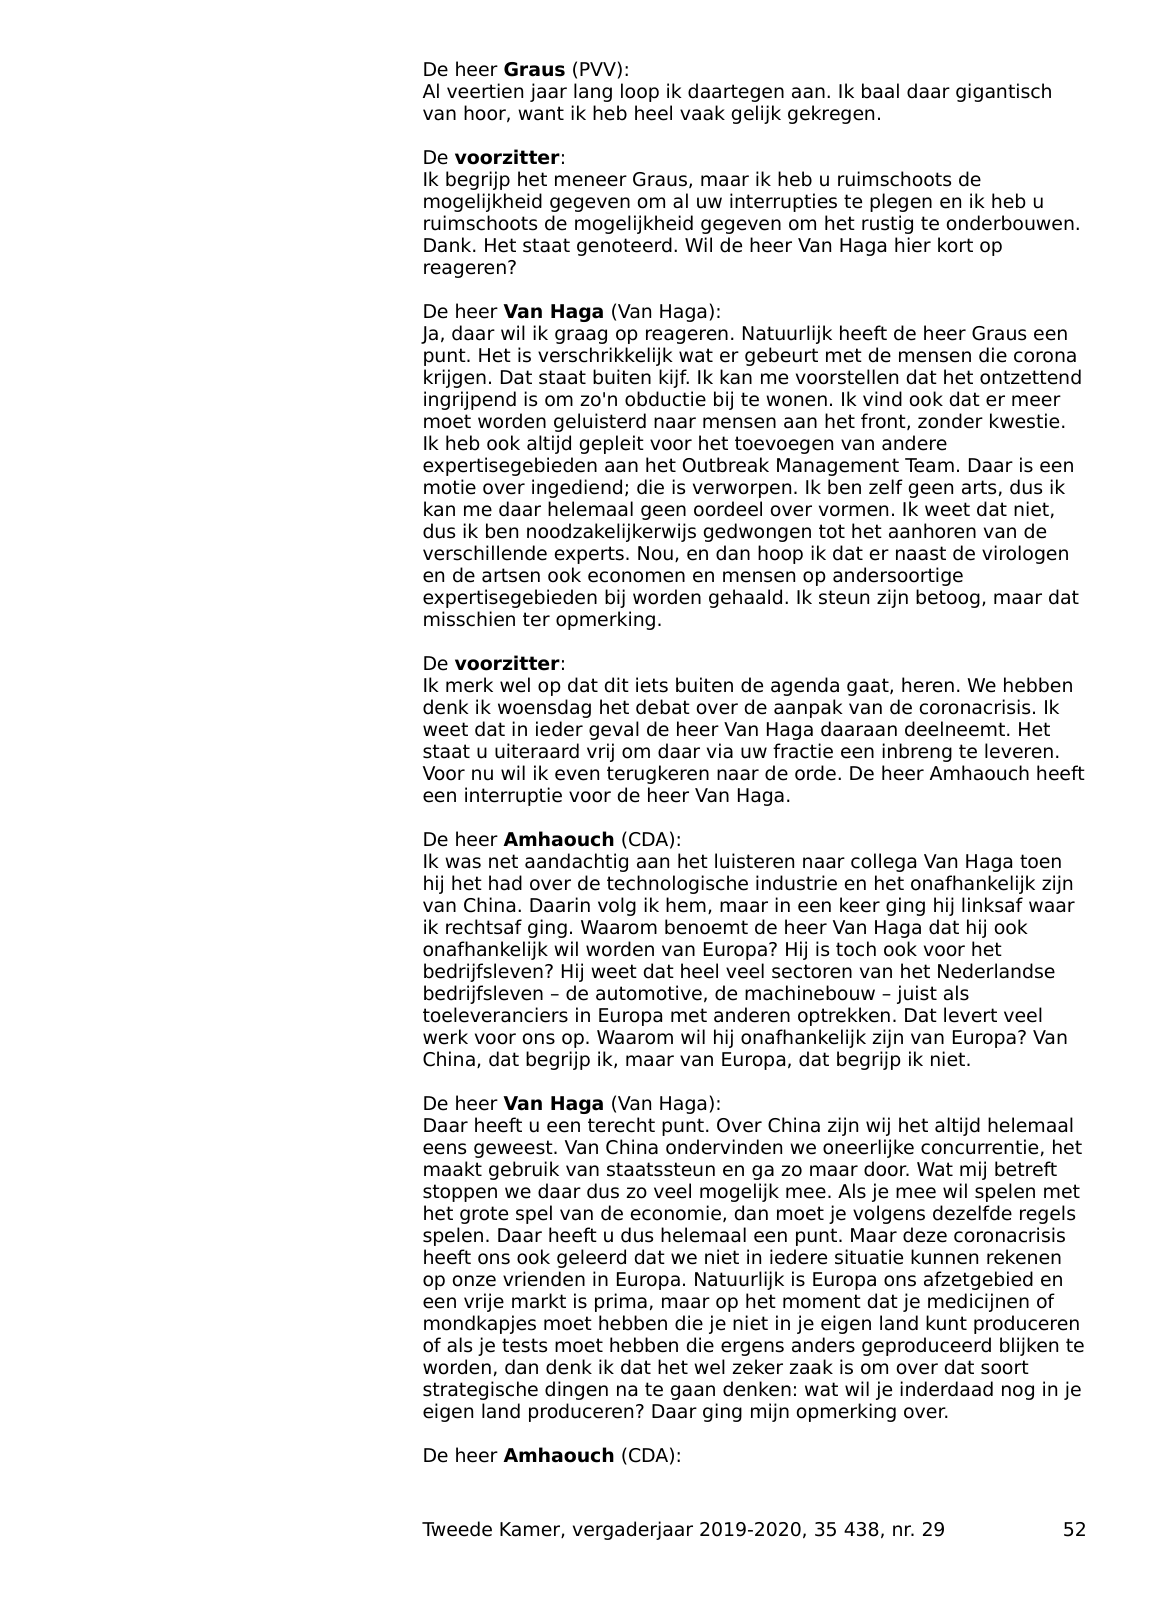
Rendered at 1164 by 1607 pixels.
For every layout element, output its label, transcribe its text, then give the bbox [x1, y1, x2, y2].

text De heer Van Haga (Van Haga): [422, 1093, 1087, 1115]
text De heer Amhaouch (CDA): [422, 829, 1087, 851]
text Al veertien jaar lang loop ik daartegen aan. Ik baal daar gigantisch van hoor, want ik heb heel vaak gelijk gekregen. [422, 81, 1087, 125]
text De heer Graus (PVV): [422, 59, 1087, 81]
text De heer Van Haga (Van Haga): [422, 301, 1087, 323]
text Ik begrijp het meneer Graus, maar ik heb u ruimschoots de mogelijkheid gegeven om al uw interrupties te plegen en ik heb u ruimschoots de mogelijkheid gegeven om het rustig te onderbouwen. Dank. Het staat genoteerd. Wil de heer Van Haga hier kort op reageren? [422, 169, 1087, 279]
text De voorzitter: [422, 147, 1087, 169]
text Ja, daar wil ik graag op reageren. Natuurlijk heeft de heer Graus een punt. Het is verschrikkelijk wat er gebeurt met de mensen die corona krijgen. Dat staat buiten kijf. Ik kan me voorstellen dat het ontzettend ingrijpend is om zo'n obductie bij te wonen. Ik vind ook dat er meer moet worden geluisterd naar mensen aan het front, zonder kwestie. Ik heb ook altijd gepleit voor het toevoegen van andere expertisegebieden aan het Outbreak Management Team. Daar is een motie over ingediend; die is verworpen. Ik ben zelf geen arts, dus ik kan me daar helemaal geen oordeel over vormen. Ik weet dat niet, dus ik ben noodzakelijkerwijs gedwongen tot het aanhoren van de verschillende experts. Nou, en dan hoop ik dat er naast de virologen en de artsen ook economen en mensen op andersoortige expertisegebieden bij worden gehaald. Ik steun zijn betoog, maar dat misschien ter opmerking. [422, 323, 1087, 631]
text Daar heeft u een terecht punt. Over China zijn wij het altijd helemaal eens geweest. Van China ondervinden we oneerlijke concurrentie, het maakt gebruik van staatssteun en ga zo maar door. Wat mij betreft stoppen we daar dus zo veel mogelijk mee. Als je mee wil spelen met het grote spel van de economie, dan moet je volgens dezelfde regels spelen. Daar heeft u dus helemaal een punt. Maar deze coronacrisis heeft ons ook geleerd dat we niet in iedere situatie kunnen rekenen op onze vrienden in Europa. Natuurlijk is Europa ons afzetgebied en een vrije markt is prima, maar op het moment dat je medicijnen of mondkapjes moet hebben die je niet in je eigen land kunt produceren of als je tests moet hebben die ergens anders geproduceerd blijken te worden, dan denk ik dat het wel zeker zaak is om over dat soort strategische dingen na te gaan denken: wat wil je inderdaad nog in je eigen land produceren? Daar ging mijn opmerking over. [422, 1115, 1087, 1423]
text Ik merk wel op dat dit iets buiten de agenda gaat, heren. We hebben denk ik woensdag het debat over de aanpak van de coronacrisis. Ik weet dat in ieder geval de heer Van Haga daaraan deelneemt. Het staat u uiteraard vrij om daar via uw fractie een inbreng te leveren. Voor nu wil ik even terugkeren naar de orde. De heer Amhaouch heeft een interruptie voor de heer Van Haga. [422, 675, 1087, 807]
text De heer Amhaouch (CDA): [422, 1445, 1087, 1467]
text Ik was net aandachtig aan het luisteren naar collega Van Haga toen hij het had over de technologische industrie en het onafhankelijk zijn van China. Daarin volg ik hem, maar in een keer ging hij linksaf waar ik rechtsaf ging. Waarom benoemt de heer Van Haga dat hij ook onafhankelijk wil worden van Europa? Hij is toch ook voor het bedrijfsleven? Hij weet dat heel veel sectoren van het Nederlandse bedrijfsleven – de automotive, de machinebouw – juist als toeleveranciers in Europa met anderen optrekken. Dat levert veel werk voor ons op. Waarom wil hij onafhankelijk zijn van Europa? Van China, dat begrijp ik, maar van Europa, dat begrijp ik niet. [422, 851, 1087, 1071]
text De voorzitter: [422, 653, 1087, 675]
